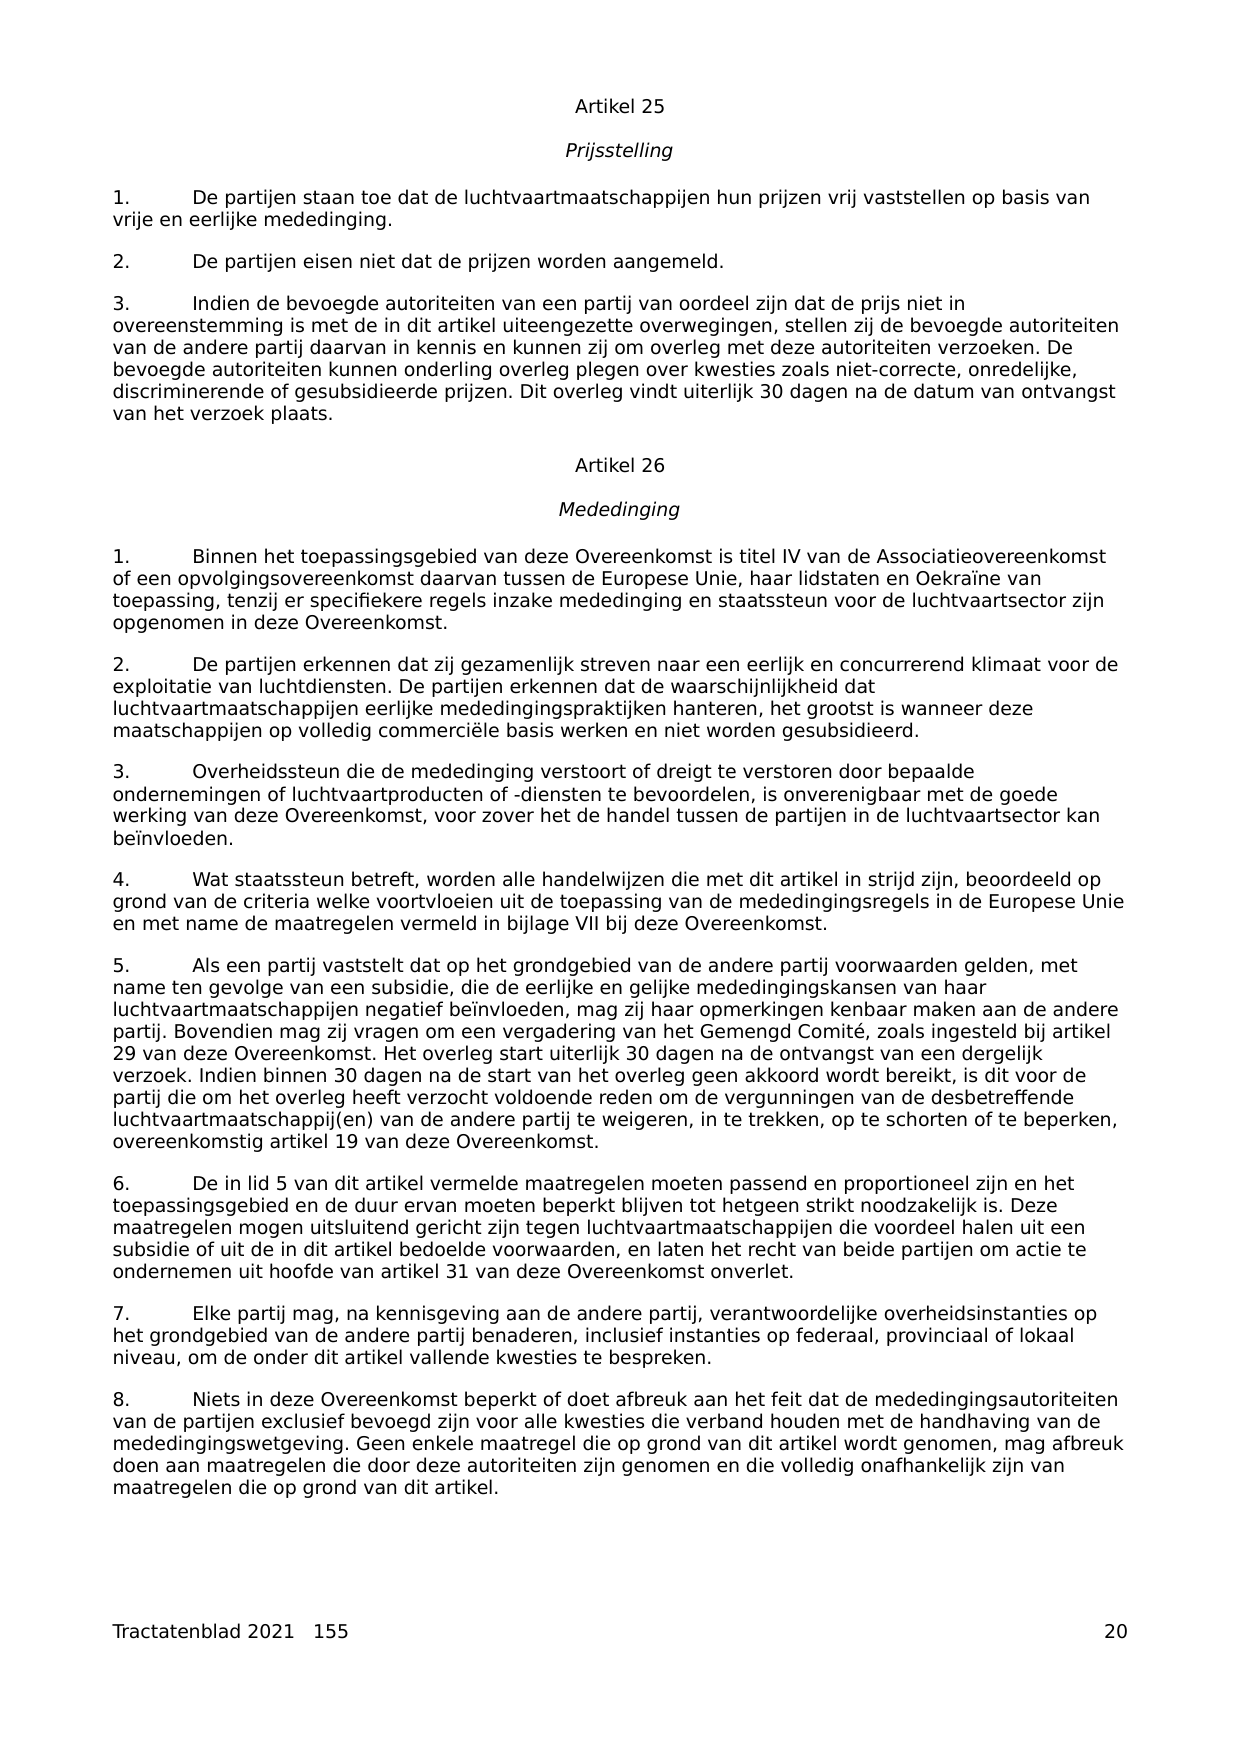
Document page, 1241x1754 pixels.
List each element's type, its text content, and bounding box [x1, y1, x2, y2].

text 5. Als een partij vaststelt dat op het grondgebied van de andere partij voorwaarden gelden, met name ten gevolge van een subsidie, die de eerlijke en gelijke mededingingskansen van haar luchtvaartmaatschappijen negatief beïnvloeden, mag zij haar opmerkingen kenbaar maken aan de andere partij. Bovendien mag zij vragen om een vergadering van het Gemengd Comité, zoals ingesteld bij artikel 29 van deze Overeenkomst. Het overleg start uiterlijk 30 dagen na de ontvangst van een dergelijk verzoek. Indien binnen 30 dagen na de start van het overleg geen akkoord wordt bereikt, is dit voor de partij die om het overleg heeft verzocht voldoende reden om de vergunningen van de desbetreffende luchtvaartmaatschappij(en) van de andere partij te weigeren, in te trekken, op te schorten of te beperken, overeenkomstig artikel 19 van deze Overeenkomst. [112, 955, 1128, 1153]
text 2. De partijen erkennen dat zij gezamenlijk streven naar een eerlijk en concurrerend klimaat voor de exploitatie van luchtdiensten. De partijen erkennen dat de waarschijnlijkheid dat luchtvaartmaatschappijen eerlijke mededingingspraktijken hanteren, het grootst is wanneer deze maatschappijen op volledig commerciële basis werken en niet worden gesubsidieerd. [112, 653, 1128, 741]
subtitle Artikel 26 Mededinging [112, 455, 1128, 521]
text 2. De partijen eisen niet dat de prijzen worden aangemeld. [112, 251, 1128, 273]
text 7. Elke partij mag, na kennisgeving aan de andere partij, verantwoordelijke overheidsinstanties op het grondgebied van de andere partij benaderen, inclusief instanties op federaal, provinciaal of lokaal niveau, om de onder dit artikel vallende kwesties te bespreken. [112, 1303, 1128, 1369]
text 3. Indien de bevoegde autoriteiten van een partij van oordeel zijn dat de prijs niet in overeenstemming is met de in dit artikel uiteengezette overwegingen, stellen zij de bevoegde autoriteiten van de andere partij daarvan in kennis en kunnen zij om overleg met deze autoriteiten verzoeken. De bevoegde autoriteiten kunnen onderling overleg plegen over kwesties zoals niet-correcte, onredelijke, discriminerende of gesubsidieerde prijzen. Dit overleg vindt uiterlijk 30 dagen na de datum van ontvangst van het verzoek plaats. [112, 293, 1128, 425]
text 1. Binnen het toepassingsgebied van deze Overeenkomst is titel IV van de Associatieovereenkomst of een opvolgingsovereenkomst daarvan tussen de Europese Unie, haar lidstaten en Oekraïne van toepassing, tenzij er specifiekere regels inzake mededinging en staatssteun voor de luchtvaartsector zijn opgenomen in deze Overeenkomst. [112, 546, 1128, 633]
text 4. Wat staatssteun betreft, worden alle handelwijzen die met dit artikel in strijd zijn, beoordeeld op grond van de criteria welke voortvloeien uit de toepassing van de mededingingsregels in de Europese Unie en met name de maatregelen vermeld in bijlage VII bij deze Overeenkomst. [112, 869, 1128, 935]
text 8. Niets in deze Overeenkomst beperkt of doet afbreuk aan het feit dat de mededingingsautoriteiten van de partijen exclusief bevoegd zijn voor alle kwesties die verband houden met de handhaving van de mededingingswetgeving. Geen enkele maatregel die op grond van dit artikel wordt genomen, mag afbreuk doen aan maatregelen die door deze autoriteiten zijn genomen en die volledig onafhankelijk zijn van maatregelen die op grond van dit artikel. [112, 1389, 1128, 1499]
text 6. De in lid 5 van dit artikel vermelde maatregelen moeten passend en proportioneel zijn en het toepassingsgebied en de duur ervan moeten beperkt blijven tot hetgeen strikt noodzakelijk is. Deze maatregelen mogen uitsluitend gericht zijn tegen luchtvaartmaatschappijen die voordeel halen uit een subsidie of uit de in dit artikel bedoelde voorwaarden, en laten het recht van beide partijen om actie te ondernemen uit hoofde van artikel 31 van deze Overeenkomst onverlet. [112, 1173, 1128, 1283]
text 3. Overheidssteun die de mededinging verstoort of dreigt te verstoren door bepaalde ondernemingen of luchtvaartproducten of -diensten te bevoordelen, is onverenigbaar met de goede werking van deze Overeenkomst, voor zover het de handel tussen de partijen in de luchtvaartsector kan beïnvloeden. [112, 761, 1128, 849]
text 1. De partijen staan toe dat de luchtvaartmaatschappijen hun prijzen vrij vaststellen op basis van vrije en eerlijke mededinging. [112, 187, 1128, 231]
subtitle Artikel 25 Prijsstelling [112, 96, 1128, 162]
